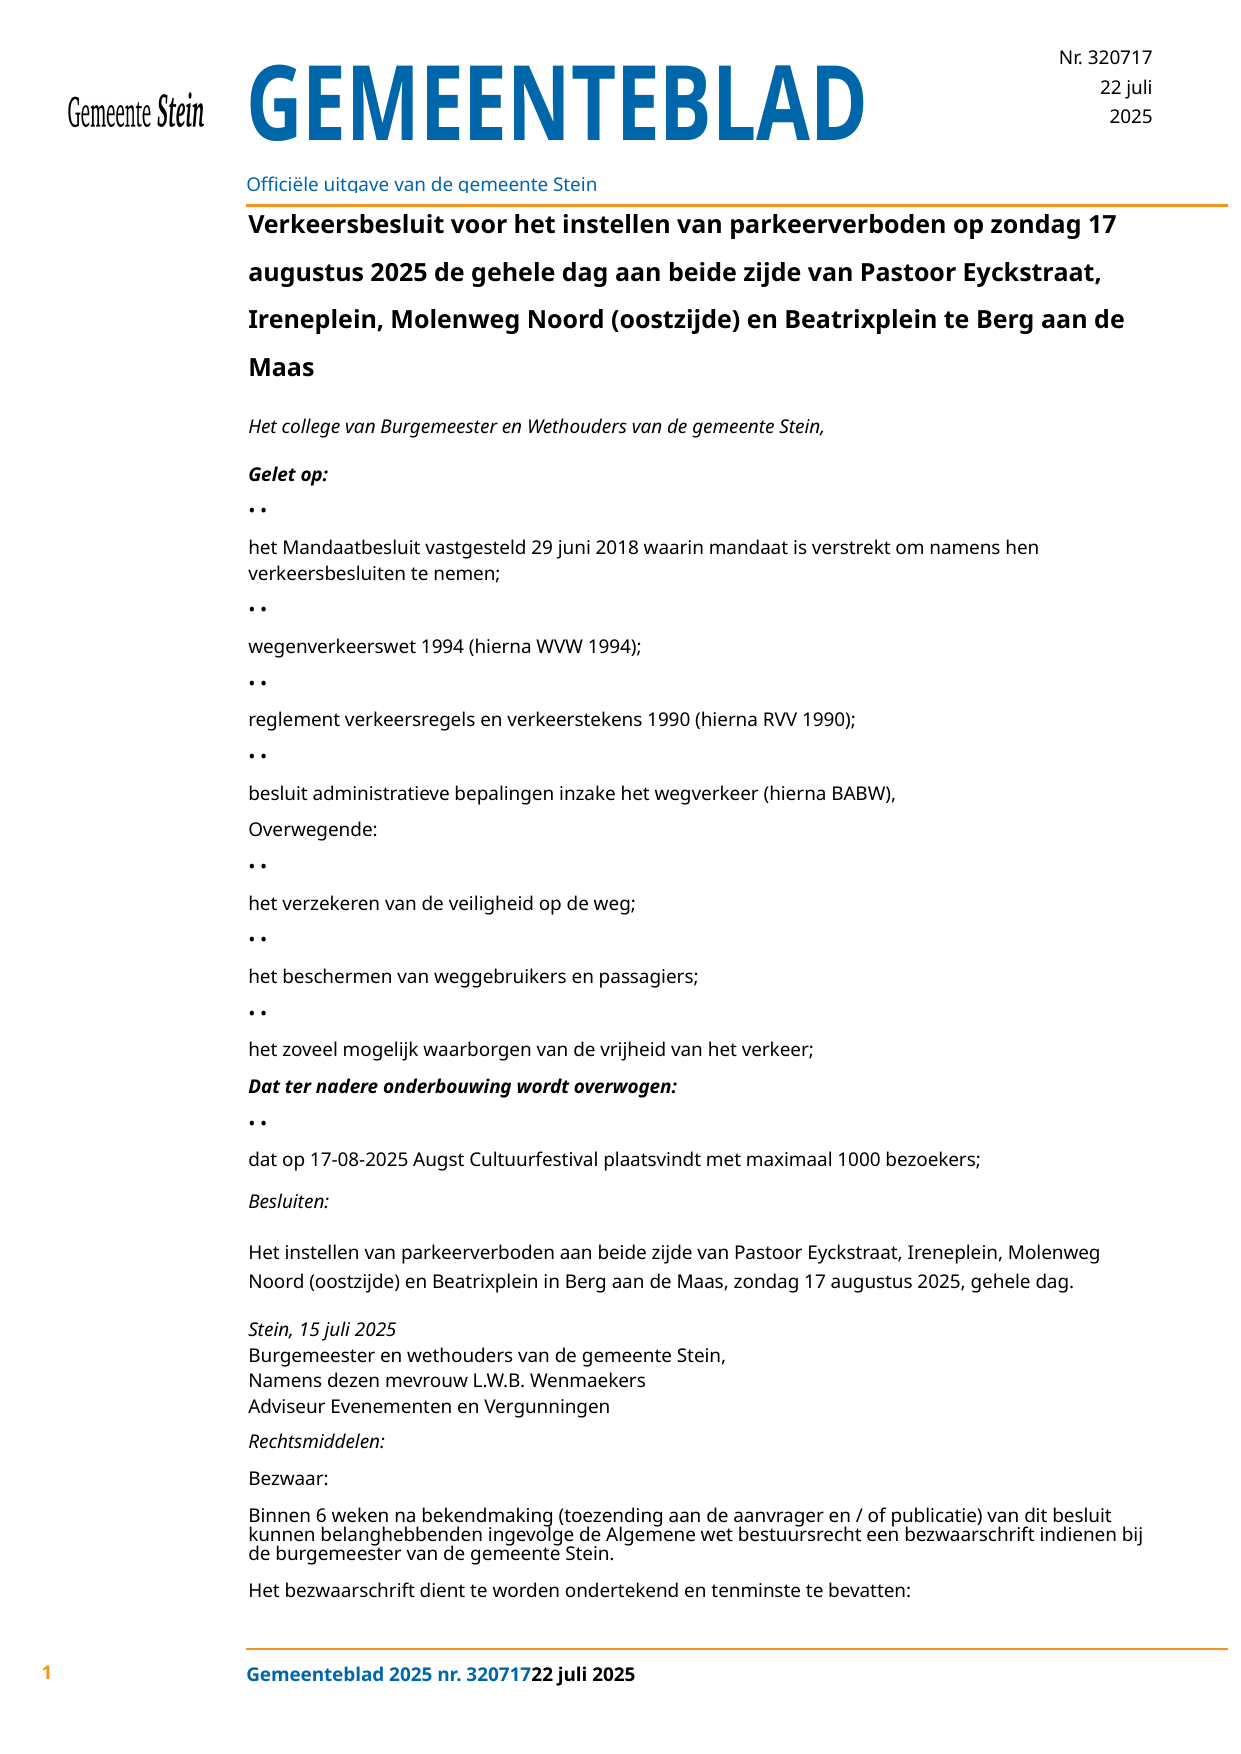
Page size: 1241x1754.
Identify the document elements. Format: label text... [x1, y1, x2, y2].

text Namens dezen mevrouw L.W.B. Wenmaekers [248, 1368, 1152, 1393]
text het Mandaatbesluit vastgesteld 29 juni 2018 waarin mandaat is verstrekt om namens hen verkeersbesluiten te nemen; [248, 534, 1152, 586]
text het zoveel mogelijk waarborgen van de vrijheid van het verkeer; [248, 1036, 1152, 1062]
text dat op 17-08-2025 Augst Cultuurfestival plaatsvindt met maximaal 1000 bezoekers; [248, 1146, 1152, 1172]
text • • [248, 497, 1152, 523]
text Rechtsmiddelen: [248, 1433, 1152, 1452]
text Het bezwaarschrift dient te worden ondertekend en tenminste te bevatten: [248, 1582, 1152, 1602]
text Dat ter nadere onderbouwing wordt overwogen: [248, 1073, 1152, 1099]
text Gelet op: [248, 461, 1152, 486]
text Overwegende: [248, 816, 1152, 842]
text • • [248, 670, 1152, 696]
text • • [248, 743, 1152, 769]
text Binnen 6 weken na bekendmaking (toezending aan de aanvrager en / of publicatie) van dit besluit kunnen belanghebbenden ingevolge de Algemene wet bestuursrecht een bezwaarschrift indienen bij de burgemeester van de gemeente Stein. [248, 1507, 1152, 1564]
text • • [248, 1110, 1152, 1136]
text Stein, 15 juli 2025 [248, 1316, 1152, 1342]
text besluit administratieve bepalingen inzake het wegverkeer (hierna BABW), [248, 780, 1152, 806]
text het verzekeren van de veiligheid op de weg; [248, 890, 1152, 916]
text Verkeersbesluit voor het instellen van parkeerverboden op zondag 17 augustus 2025 de gehele dag aan beide zijde van Pastoor Eyckstraat, Ireneplein, Molenweg Noord (oostzijde) en Beatrixplein te Berg aan de Maas [248, 207, 1152, 384]
text reglement verkeersregels en verkeerstekens 1990 (hierna RVV 1990); [248, 706, 1152, 732]
text Bezwaar: [248, 1470, 1152, 1489]
text • • [248, 926, 1152, 952]
text Burgemeester en wethouders van de gemeente Stein, [248, 1342, 1152, 1368]
text Het college van Burgemeester en Wethouders van de gemeente Stein, [248, 413, 1152, 439]
text wegenverkeerswet 1994 (hierna WVW 1994); [248, 633, 1152, 659]
text Besluiten: [248, 1188, 1152, 1214]
picture [41, 47, 231, 172]
text Het instellen van parkeerverboden aan beide zijde van Pastoor Eyckstraat, Ireneplein, Molenweg Noord (oostzijde) en Beatrixplein in Berg aan de Maas, zondag 17 augustus 2025, gehele dag. [248, 1239, 1152, 1294]
text Adviseur Evenementen en Vergunningen [248, 1393, 1152, 1419]
text • • [248, 1000, 1152, 1026]
text • • [248, 853, 1152, 879]
text het beschermen van weggebruikers en passagiers; [248, 963, 1152, 989]
text • • [248, 596, 1152, 622]
